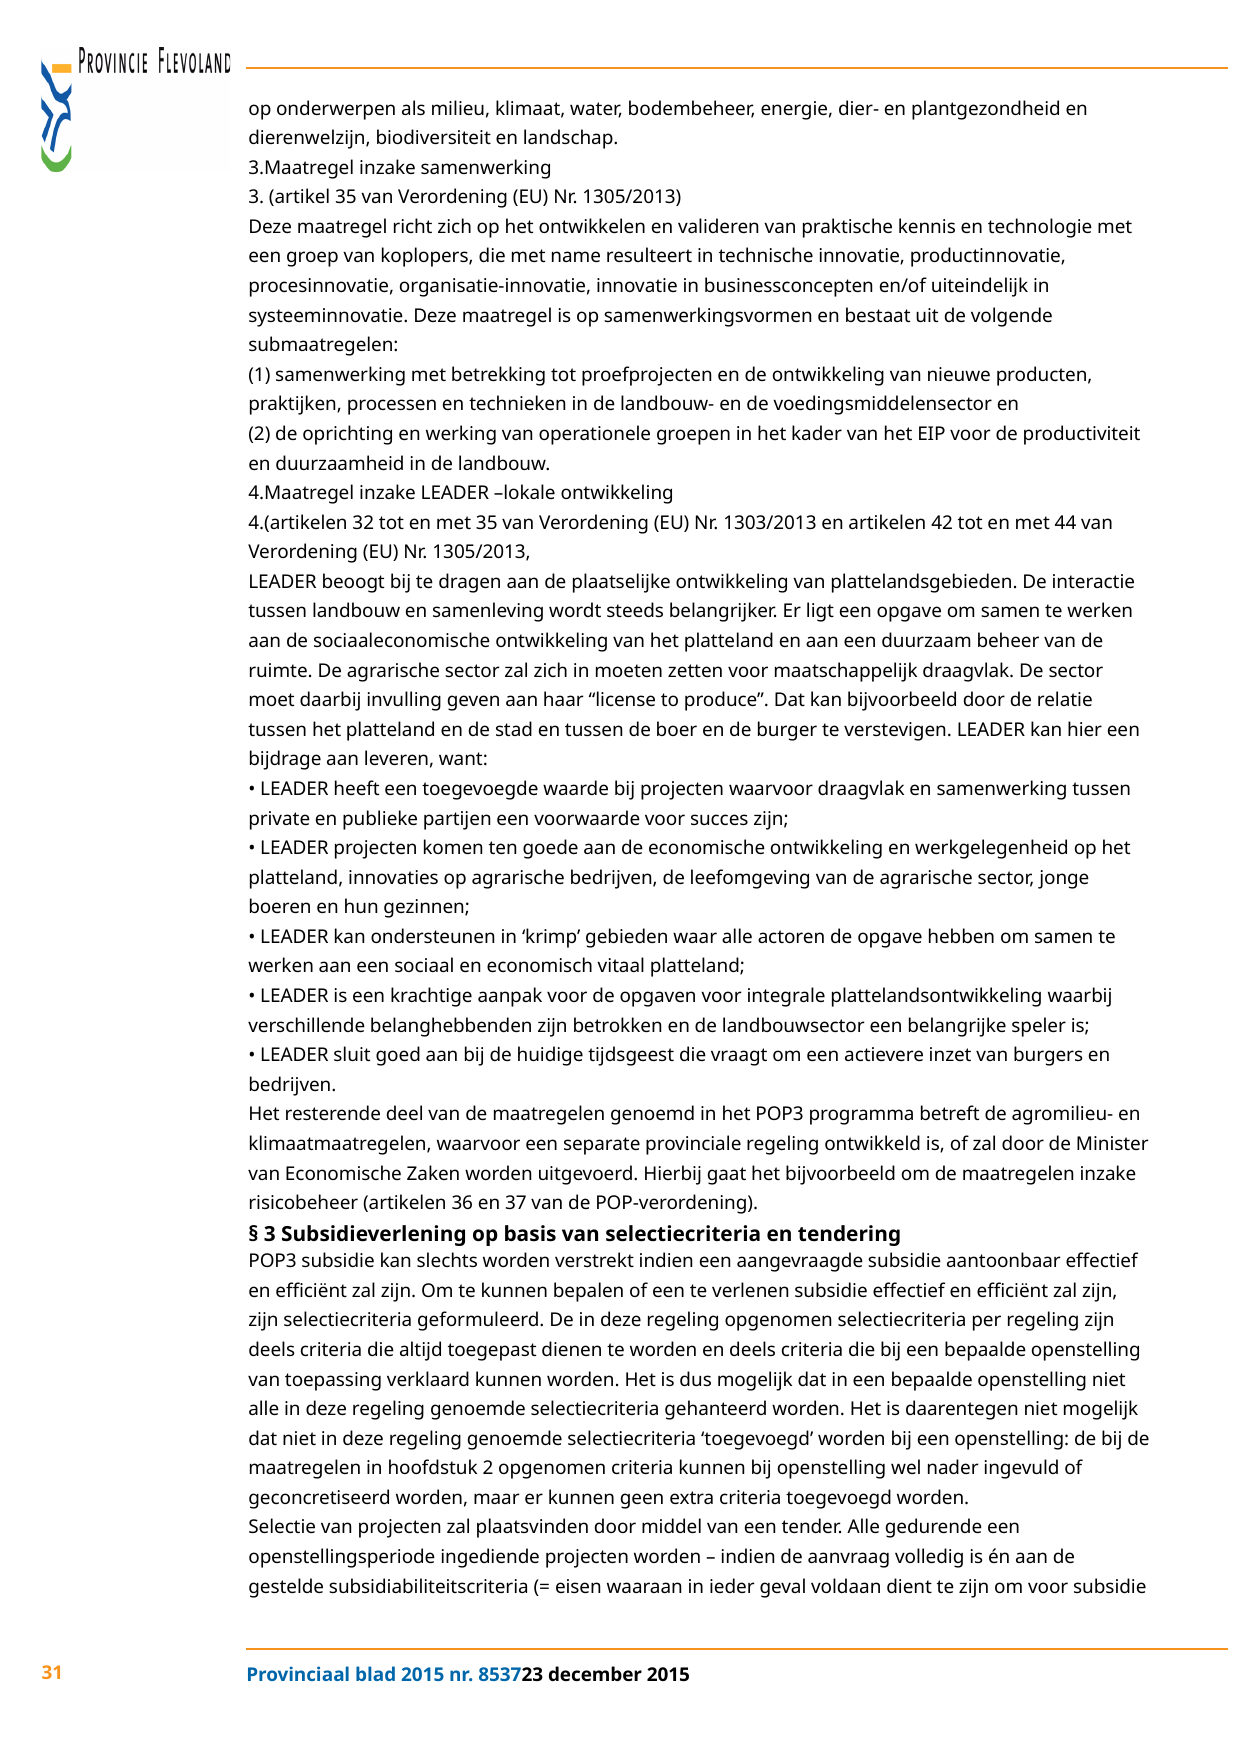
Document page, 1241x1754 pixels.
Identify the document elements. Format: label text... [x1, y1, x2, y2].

text (2) de oprichting en werking van operationele groepen in het kader van het EIP voor de productiviteit en duurzaamheid in de landbouw. [248, 420, 1152, 476]
text • LEADER kan ondersteunen in ‘krimp’ gebieden waar alle actoren de opgave hebben om samen te werken aan een sociaal en economisch vitaal platteland; [248, 923, 1152, 978]
text • LEADER projecten komen ten goede aan de economische ontwikkeling en werkgelegenheid op het platteland, innovaties op agrarische bedrijven, de leefomgeving van de agrarische sector, jonge boeren en hun gezinnen; [248, 834, 1152, 919]
text • LEADER sluit goed aan bij de huidige tijdsgeest die vraagt om een actievere inzet van burgers en bedrijven. [248, 1041, 1152, 1097]
text 3.Maatregel inzake samenwerking [248, 154, 1152, 180]
text op onderwerpen als milieu, klimaat, water, bodembeheer, energie, dier- en plantgezondheid en dierenwelzijn, biodiversiteit en landschap. [248, 95, 1152, 150]
text § 3 Subsidieverlening op basis van selectiecriteria en tendering [248, 1219, 1152, 1247]
text (1) samenwerking met betrekking tot proefprojecten en de ontwikkeling van nieuwe producten, praktijken, processen en technieken in de landbouw- en de voedingsmiddelensector en [248, 361, 1152, 416]
text 4.Maatregel inzake LEADER –lokale ontwikkeling [248, 479, 1152, 505]
text LEADER beoogt bij te dragen aan de plaatselijke ontwikkeling van plattelandsgebieden. De interactie tussen landbouw en samenleving wordt steeds belangrijker. Er ligt een opgave om samen te werken aan de sociaaleconomische ontwikkeling van het platteland en aan een duurzaam beheer van de ruimte. De agrarische sector zal zich in moeten zetten voor maatschappelijk draagvlak. De sector moet daarbij invulling geven aan haar “license to produce”. Dat kan bijvoorbeeld door de relatie tussen het platteland en de stad en tussen de boer en de burger te verstevigen. LEADER kan hier een bijdrage aan leveren, want: [248, 568, 1152, 771]
text POP3 subsidie kan slechts worden verstrekt indien een aangevraagde subsidie aantoonbaar effectief en efficiënt zal zijn. Om te kunnen bepalen of een te verlenen subsidie effectief en efficiënt zal zijn, zijn selectiecriteria geformuleerd. De in deze regeling opgenomen selectiecriteria per regeling zijn deels criteria die altijd toegepast dienen te worden en deels criteria die bij een bepaalde openstelling van toepassing verklaard kunnen worden. Het is dus mogelijk dat in een bepaalde openstelling niet alle in deze regeling genoemde selectiecriteria gehanteerd worden. Het is daarentegen niet mogelijk dat niet in deze regeling genoemde selectiecriteria ‘toegevoegd’ worden bij een openstelling: de bij de maatregelen in hoofdstuk 2 opgenomen criteria kunnen bij openstelling wel nader ingevuld of geconcretiseerd worden, maar er kunnen geen extra criteria toegevoegd worden. [248, 1247, 1152, 1510]
text 4.(artikelen 32 tot en met 35 van Verordening (EU) Nr. 1303/2013 en artikelen 42 tot en met 44 van Verordening (EU) Nr. 1305/2013, [248, 509, 1152, 564]
text Selectie van projecten zal plaatsvinden door middel van een tender. Alle gedurende een openstellingsperiode ingediende projecten worden – indien de aanvraag volledig is én aan de gestelde subsidiabiliteitscriteria (= eisen waaraan in ieder geval voldaan dient te zijn om voor subsidie [248, 1514, 1152, 1598]
picture [41, 47, 231, 172]
text • LEADER is een krachtige aanpak voor de opgaven voor integrale plattelandsontwikkeling waarbij verschillende belanghebbenden zijn betrokken en de landbouwsector een belangrijke speler is; [248, 982, 1152, 1038]
text 3. (artikel 35 van Verordening (EU) Nr. 1305/2013) [248, 183, 1152, 209]
text • LEADER heeft een toegevoegde waarde bij projecten waarvoor draagvlak en samenwerking tussen private en publieke partijen een voorwaarde voor succes zijn; [248, 775, 1152, 831]
text Het resterende deel van de maatregelen genoemd in het POP3 programma betreft de agromilieu- en klimaatmaatregelen, waarvoor een separate provinciale regeling ontwikkeld is, of zal door de Minister van Economische Zaken worden uitgevoerd. Hierbij gaat het bijvoorbeeld om de maatregelen inzake risicobeheer (artikelen 36 en 37 van de POP-verordening). [248, 1101, 1152, 1215]
text Deze maatregel richt zich op het ontwikkelen en valideren van praktische kennis en technologie met een groep van koplopers, die met name resulteert in technische innovatie, productinnovatie, procesinnovatie, organisatie-innovatie, innovatie in businessconcepten en/of uiteindelijk in systeeminnovatie. Deze maatregel is op samenwerkingsvormen en bestaat uit de volgende submaatregelen: [248, 213, 1152, 357]
